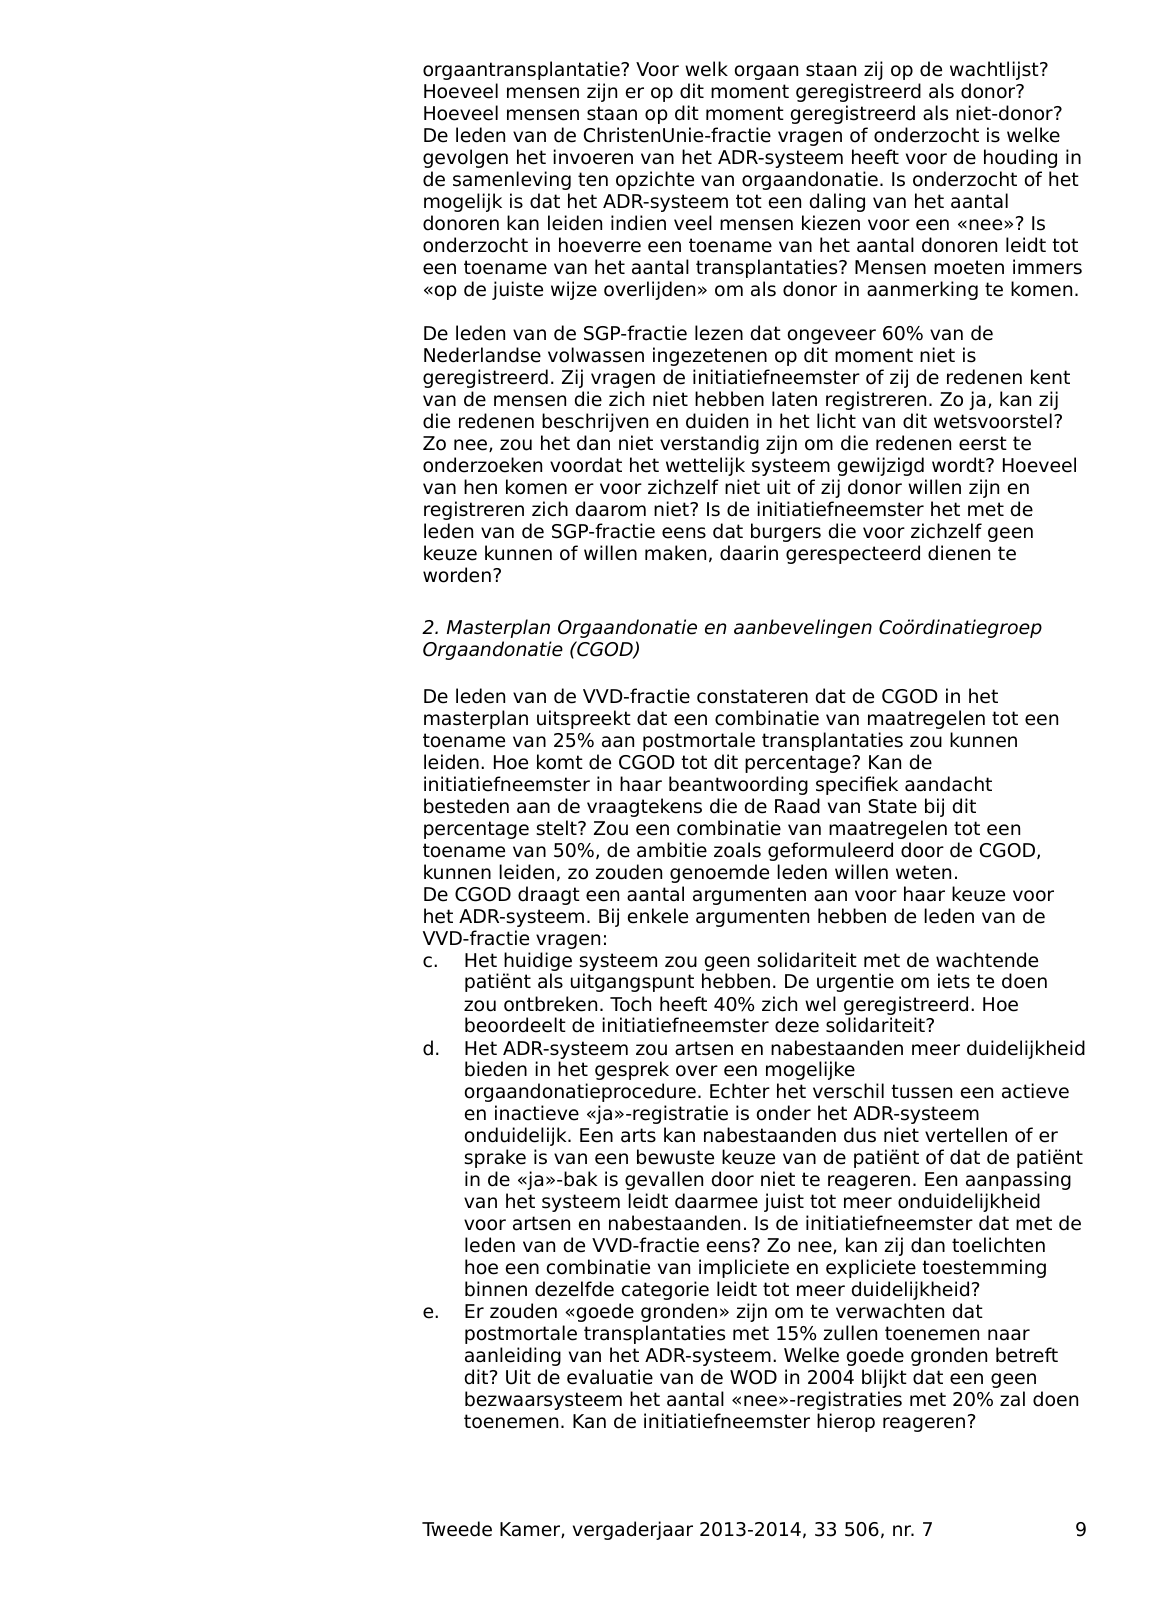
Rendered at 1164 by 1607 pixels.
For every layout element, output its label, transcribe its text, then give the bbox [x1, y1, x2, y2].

text De leden van de VVD-fractie constateren dat de CGOD in het masterplan uitspreekt dat een combinatie van maatregelen tot een toename van 25% aan postmortale transplantaties zou kunnen leiden. Hoe komt de CGOD tot dit percentage? Kan de initiatiefneemster in haar beantwoording specifiek aandacht besteden aan de vraagtekens die de Raad van State bij dit percentage stelt? Zou een combinatie van maatregelen tot een toename van 50%, de ambitie zoals geformuleerd door de CGOD, kunnen leiden, zo zouden genoemde leden willen weten. [422, 686, 1087, 883]
text De leden van de SGP-fractie lezen dat ongeveer 60% van de Nederlandse volwassen ingezetenen op dit moment niet is geregistreerd. Zij vragen de initiatiefneemster of zij de redenen kent van de mensen die zich niet hebben laten registreren. Zo ja, kan zij die redenen beschrijven en duiden in het licht van dit wetsvoorstel? Zo nee, zou het dan niet verstandig zijn om die redenen eerst te onderzoeken voordat het wettelijk systeem gewijzigd wordt? Hoeveel van hen komen er voor zichzelf niet uit of zij donor willen zijn en registreren zich daarom niet? Is de initiatiefneemster het met de leden van de SGP-fractie eens dat burgers die voor zichzelf geen keuze kunnen of willen maken, daarin gerespecteerd dienen te worden? [422, 323, 1087, 587]
text c. Het huidige systeem zou geen solidariteit met de wachtende patiënt als uitgangspunt hebben. De urgentie om iets te doen zou ontbreken. Toch heeft 40% zich wel geregistreerd. Hoe beoordeelt de initiatiefneemster deze solidariteit? [422, 949, 1087, 1037]
text De leden van de ChristenUnie-fractie vragen of onderzocht is welke gevolgen het invoeren van het ADR-systeem heeft voor de houding in de samenleving ten opzichte van orgaandonatie. Is onderzocht of het mogelijk is dat het ADR-systeem tot een daling van het aantal donoren kan leiden indien veel mensen kiezen voor een «nee»? Is onderzocht in hoeverre een toename van het aantal donoren leidt tot een toename van het aantal transplantaties? Mensen moeten immers «op de juiste wijze overlijden» om als donor in aanmerking te komen. [422, 125, 1087, 301]
subtitle 2. Masterplan Orgaandonatie en aanbevelingen Coördinatiegroep Orgaandonatie (CGOD) [422, 617, 1087, 661]
text d. Het ADR-systeem zou artsen en nabestaanden meer duidelijkheid bieden in het gesprek over een mogelijke orgaandonatieprocedure. Echter het verschil tussen een actieve en inactieve «ja»-registratie is onder het ADR-systeem onduidelijk. Een arts kan nabestaanden dus niet vertellen of er sprake is van een bewuste keuze van de patiënt of dat de patiënt in de «ja»-bak is gevallen door niet te reageren. Een aanpassing van het systeem leidt daarmee juist tot meer onduidelijkheid voor artsen en nabestaanden. Is de initiatiefneemster dat met de leden van de VVD-fractie eens? Zo nee, kan zij dan toelichten hoe een combinatie van impliciete en expliciete toestemming binnen dezelfde categorie leidt tot meer duidelijkheid? [422, 1037, 1087, 1301]
text orgaantransplantatie? Voor welk orgaan staan zij op de wachtlijst? Hoeveel mensen zijn er op dit moment geregistreerd als donor? Hoeveel mensen staan op dit moment geregistreerd als niet-donor? [422, 59, 1087, 125]
text e. Er zouden «goede gronden» zijn om te verwachten dat postmortale transplantaties met 15% zullen toenemen naar aanleiding van het ADR-systeem. Welke goede gronden betreft dit? Uit de evaluatie van de WOD in 2004 blijkt dat een geen bezwaarsysteem het aantal «nee»-registraties met 20% zal doen toenemen. Kan de initiatiefneemster hierop reageren? [422, 1301, 1087, 1433]
text De CGOD draagt een aantal argumenten aan voor haar keuze voor het ADR-systeem. Bij enkele argumenten hebben de leden van de VVD-fractie vragen: [422, 883, 1087, 949]
